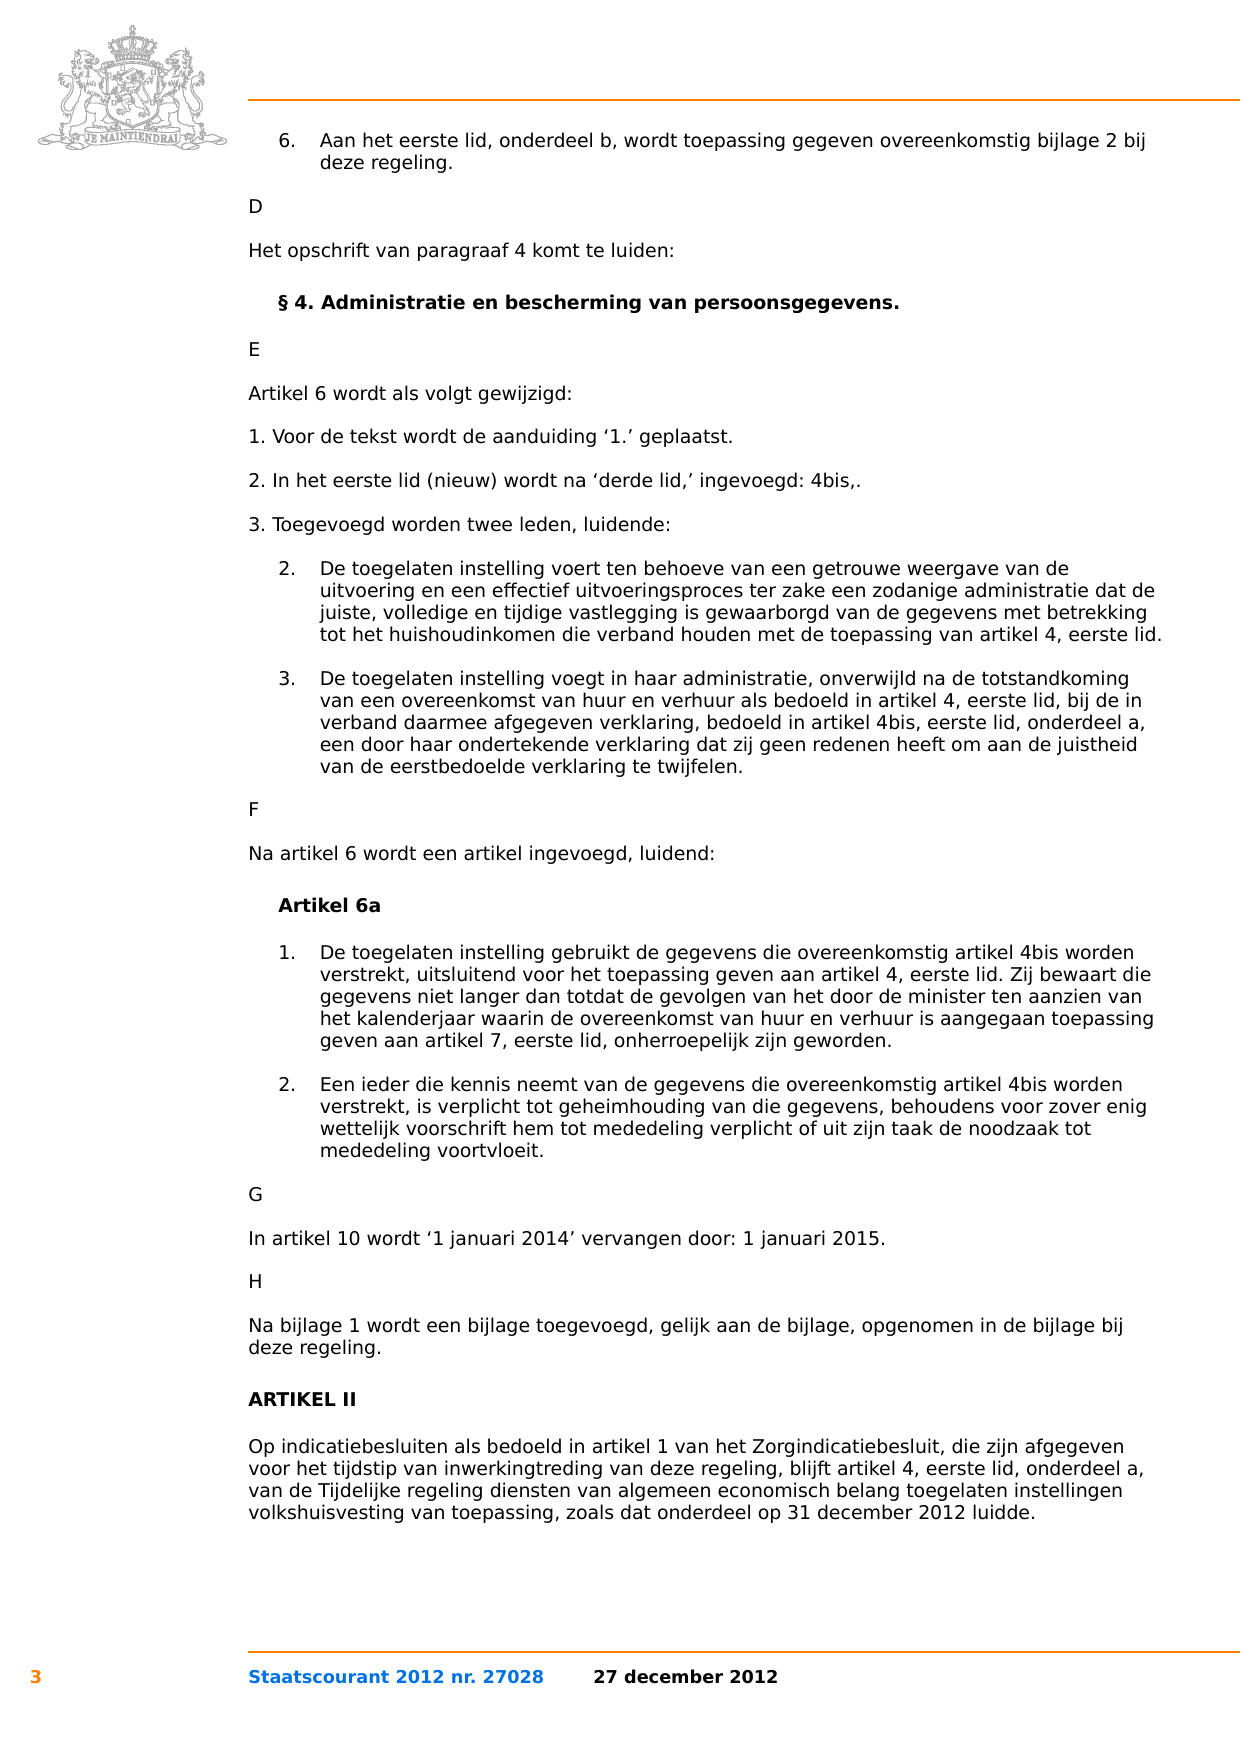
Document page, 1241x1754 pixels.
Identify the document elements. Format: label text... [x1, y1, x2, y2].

subtitle § 4. Administratie en bescherming van persoonsgegevens. [278, 292, 1163, 313]
picture [38, 25, 227, 150]
text F [248, 799, 1163, 821]
text 2. In het eerste lid (nieuw) wordt na ‘derde lid,’ ingevoegd: 4bis,. [248, 470, 1163, 492]
text Na bijlage 1 wordt een bijlage toegevoegd, gelijk aan de bijlage, opgenomen in de bijlage bij deze regeling. [248, 1315, 1163, 1359]
text 3. De toegelaten instelling voegt in haar administratie, onverwijld na de totstandkoming van een overeenkomst van huur en verhuur als bedoeld in artikel 4, eerste lid, bij de in verband daarmee afgegeven verklaring, bedoeld in artikel 4bis, eerste lid, onderdeel a, een door haar ondertekende verklaring dat zij geen redenen heeft om aan de juistheid van de eerstbedoelde verklaring te twijfelen. [278, 668, 1163, 777]
subtitle ARTIKEL II [248, 1389, 1163, 1411]
text E [248, 338, 1163, 361]
text Het opschrift van paragraaf 4 komt te luiden: [248, 239, 1163, 262]
text 6. Aan het eerste lid, onderdeel b, wordt toepassing gegeven overeenkomstig bijlage 2 bij deze regeling. [278, 130, 1163, 174]
text 2. Een ieder die kennis neemt van de gegevens die overeenkomstig artikel 4bis worden verstrekt, is verplicht tot geheimhouding van die gegevens, behoudens voor zover enig wettelijk voorschrift hem tot mededeling verplicht of uit zijn taak de noodzaak tot mededeling voortvloeit. [278, 1074, 1163, 1162]
text 1. Voor de tekst wordt de aanduiding ‘1.’ geplaatst. [248, 426, 1163, 448]
text 1. De toegelaten instelling gebruikt de gegevens die overeenkomstig artikel 4bis worden verstrekt, uitsluitend voor het toepassing geven aan artikel 4, eerste lid. Zij bewaart die gegevens niet langer dan totdat de gevolgen van het door de minister ten aanzien van het kalenderjaar waarin de overeenkomst van huur en verhuur is aangegaan toepassing geven aan artikel 7, eerste lid, onherroepelijk zijn geworden. [278, 942, 1163, 1052]
text 2. De toegelaten instelling voert ten behoeve van een getrouwe weergave van de uitvoering en een effectief uitvoeringsproces ter zake een zodanige administratie dat de juiste, volledige en tijdige vastlegging is gewaarborgd van de gegevens met betrekking tot het huishoudinkomen die verband houden met de toepassing van artikel 4, eerste lid. [278, 558, 1163, 646]
text Op indicatiebesluiten als bedoeld in artikel 1 van het Zorgindicatiebesluit, die zijn afgegeven voor het tijdstip van inwerkingtreding van deze regeling, blijft artikel 4, eerste lid, onderdeel a, van de Tijdelijke regeling diensten van algemeen economisch belang toegelaten instellingen volkshuisvesting van toepassing, zoals dat onderdeel op 31 december 2012 luidde. [248, 1436, 1163, 1524]
text D [248, 196, 1163, 218]
text 3. Toegevoegd worden twee leden, luidende: [248, 514, 1163, 536]
text Artikel 6 wordt als volgt gewijzigd: [248, 382, 1163, 404]
subtitle Artikel 6a [278, 895, 1163, 917]
text In artikel 10 wordt ‘1 januari 2014’ vervangen door: 1 januari 2015. [248, 1228, 1163, 1249]
text G [248, 1184, 1163, 1206]
text H [248, 1271, 1163, 1293]
text Na artikel 6 wordt een artikel ingevoegd, luidend: [248, 843, 1163, 865]
